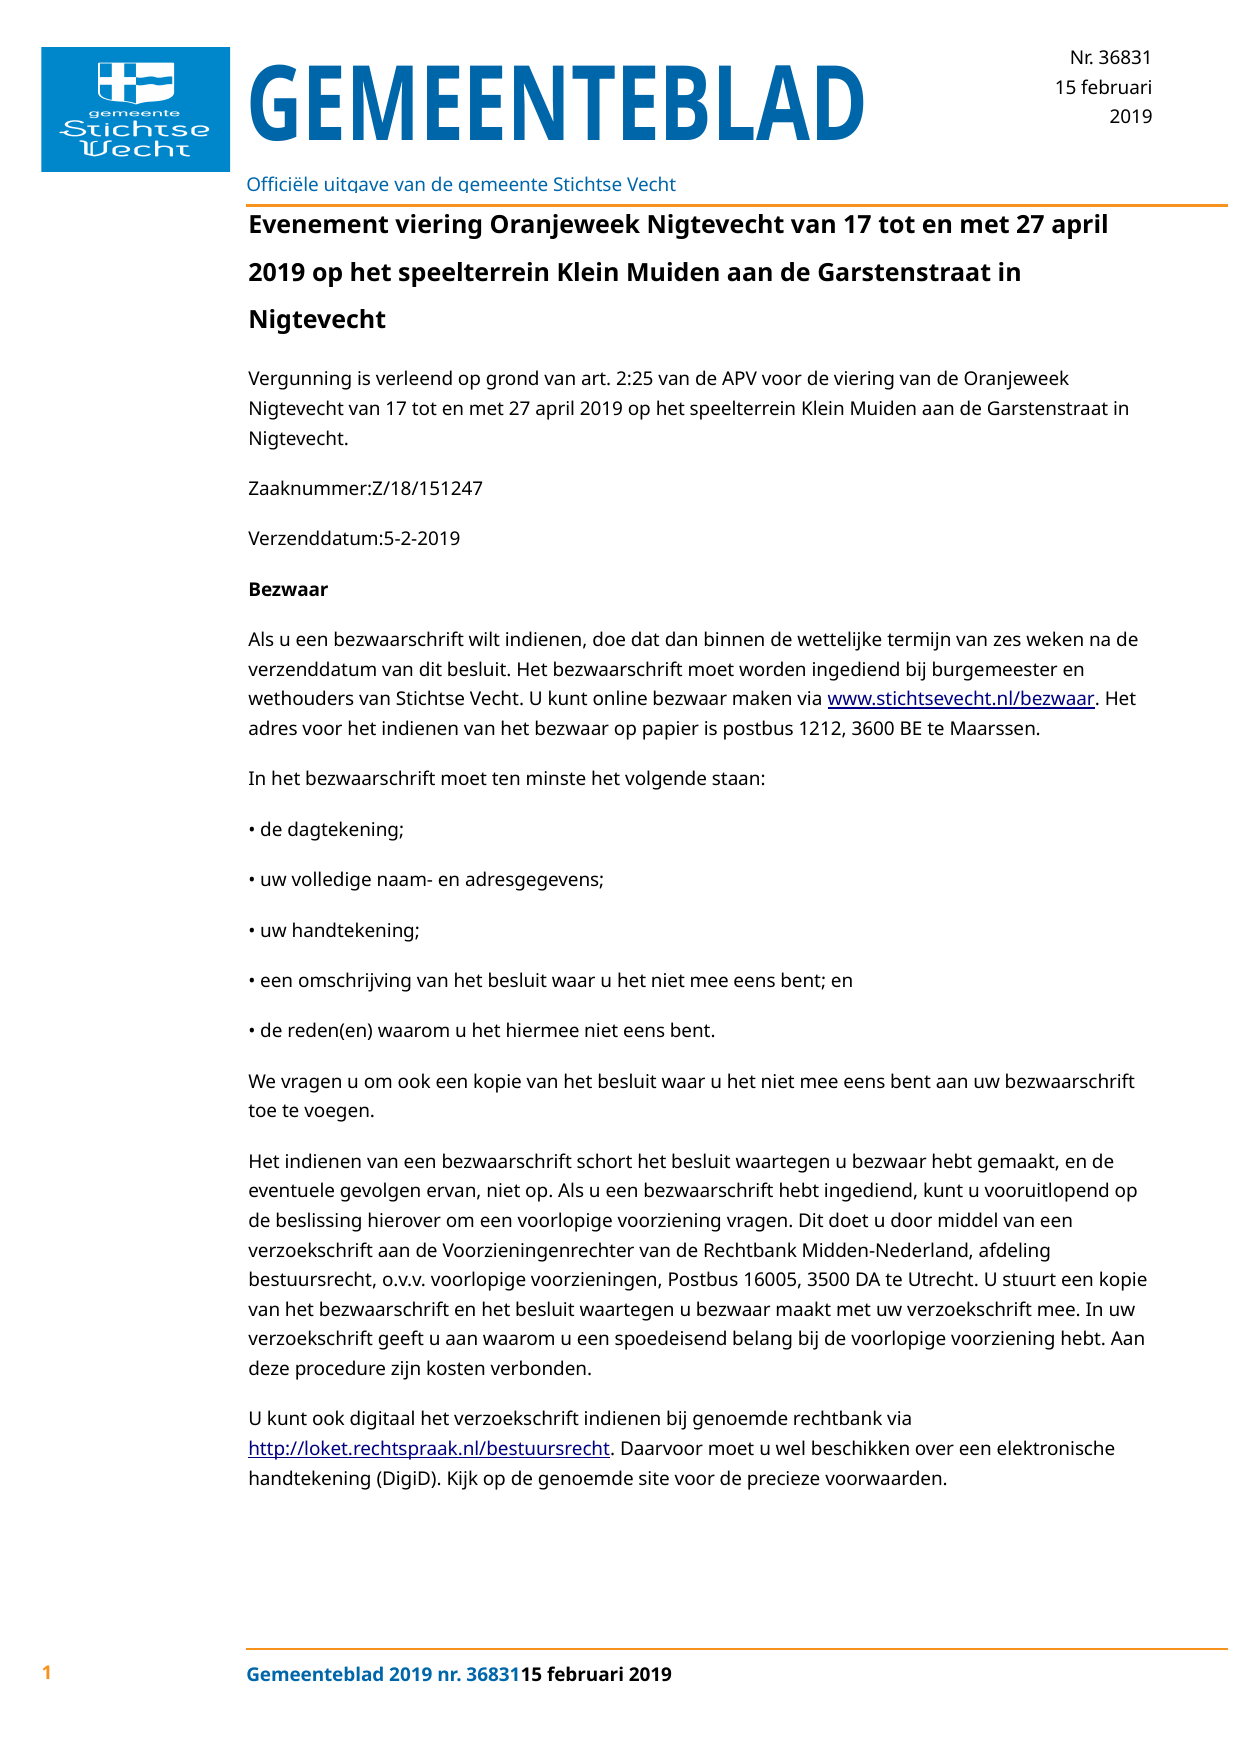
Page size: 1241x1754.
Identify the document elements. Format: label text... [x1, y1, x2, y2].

text We vragen u om ook een kopie van het besluit waar u het niet mee eens bent aan uw bezwaarschrift toe te voegen. [248, 1068, 1152, 1123]
text Vergunning is verleend op grond van art. 2:25 van de APV voor de viering van de Oranjeweek Nigtevecht van 17 tot en met 27 april 2019 op het speelterrein Klein Muiden aan de Garstenstraat in Nigtevecht. [248, 366, 1152, 450]
text Zaaknummer:Z/18/151247 [248, 475, 1152, 501]
text U kunt ook digitaal het verzoekschrift indienen bij genoemde rechtbank via http://loket.rechtspraak.nl/bestuursrecht. Daarvoor moet u wel beschikken over een elektronische handtekening (DigiD). Kijk op de genoemde site voor de precieze voorwaarden. [248, 1406, 1152, 1490]
picture [99, 63, 135, 101]
text • een omschrijving van het besluit waar u het niet mee eens bent; en [248, 967, 1152, 993]
text In het bezwaarschrift moet ten minste het volgende staan: [248, 766, 1152, 791]
text • de dagtekening; [248, 816, 1152, 842]
text Evenement viering Oranjeweek Nigtevecht van 17 tot en met 27 april 2019 op het speelterrein Klein Muiden aan de Garstenstraat in Nigtevecht [248, 207, 1152, 336]
picture [137, 63, 174, 103]
text • de reden(en) waarom u het hiermee niet eens bent. [248, 1018, 1152, 1043]
text Bezwaar [248, 576, 1152, 602]
text • uw volledige naam- en adresgegevens; [248, 866, 1152, 892]
text • uw handtekening; [248, 917, 1152, 942]
text Verzenddatum:5-2-2019 [248, 526, 1152, 551]
text Als u een bezwaarschrift wilt indienen, doe dat dan binnen de wettelijke termijn van zes weken na de verzenddatum van dit besluit. Het bezwaarschrift moet worden ingediend bij burgemeester en wethouders van Stichtse Vecht. U kunt online bezwaar maken via www.stichtsevecht.nl/bezwaar. Het adres voor het indienen van het bezwaar op papier is postbus 1212, 3600 BE te Maarssen. [248, 626, 1152, 741]
text Het indienen van een bezwaarschrift schort het besluit waartegen u bezwaar hebt gemaakt, en de eventuele gevolgen ervan, niet op. Als u een bezwaarschrift hebt ingediend, kunt u vooruitlopend op de beslissing hierover om een voorlopige voorziening vragen. Dit doet u door middel van een verzoekschrift aan de Voorzieningenrechter van de Rechtbank Midden-Nederland, afdeling bestuursrecht, o.v.v. voorlopige voorzieningen, Postbus 16005, 3500 DA te Utrecht. U stuurt een kopie van het bezwaarschrift en het besluit waartegen u bezwaar maakt met uw verzoekschrift mee. In uw verzoekschrift geeft u aan waarom u een spoedeisend belang bij de voorlopige voorziening hebt. Aan deze procedure zijn kosten verbonden. [248, 1148, 1152, 1381]
